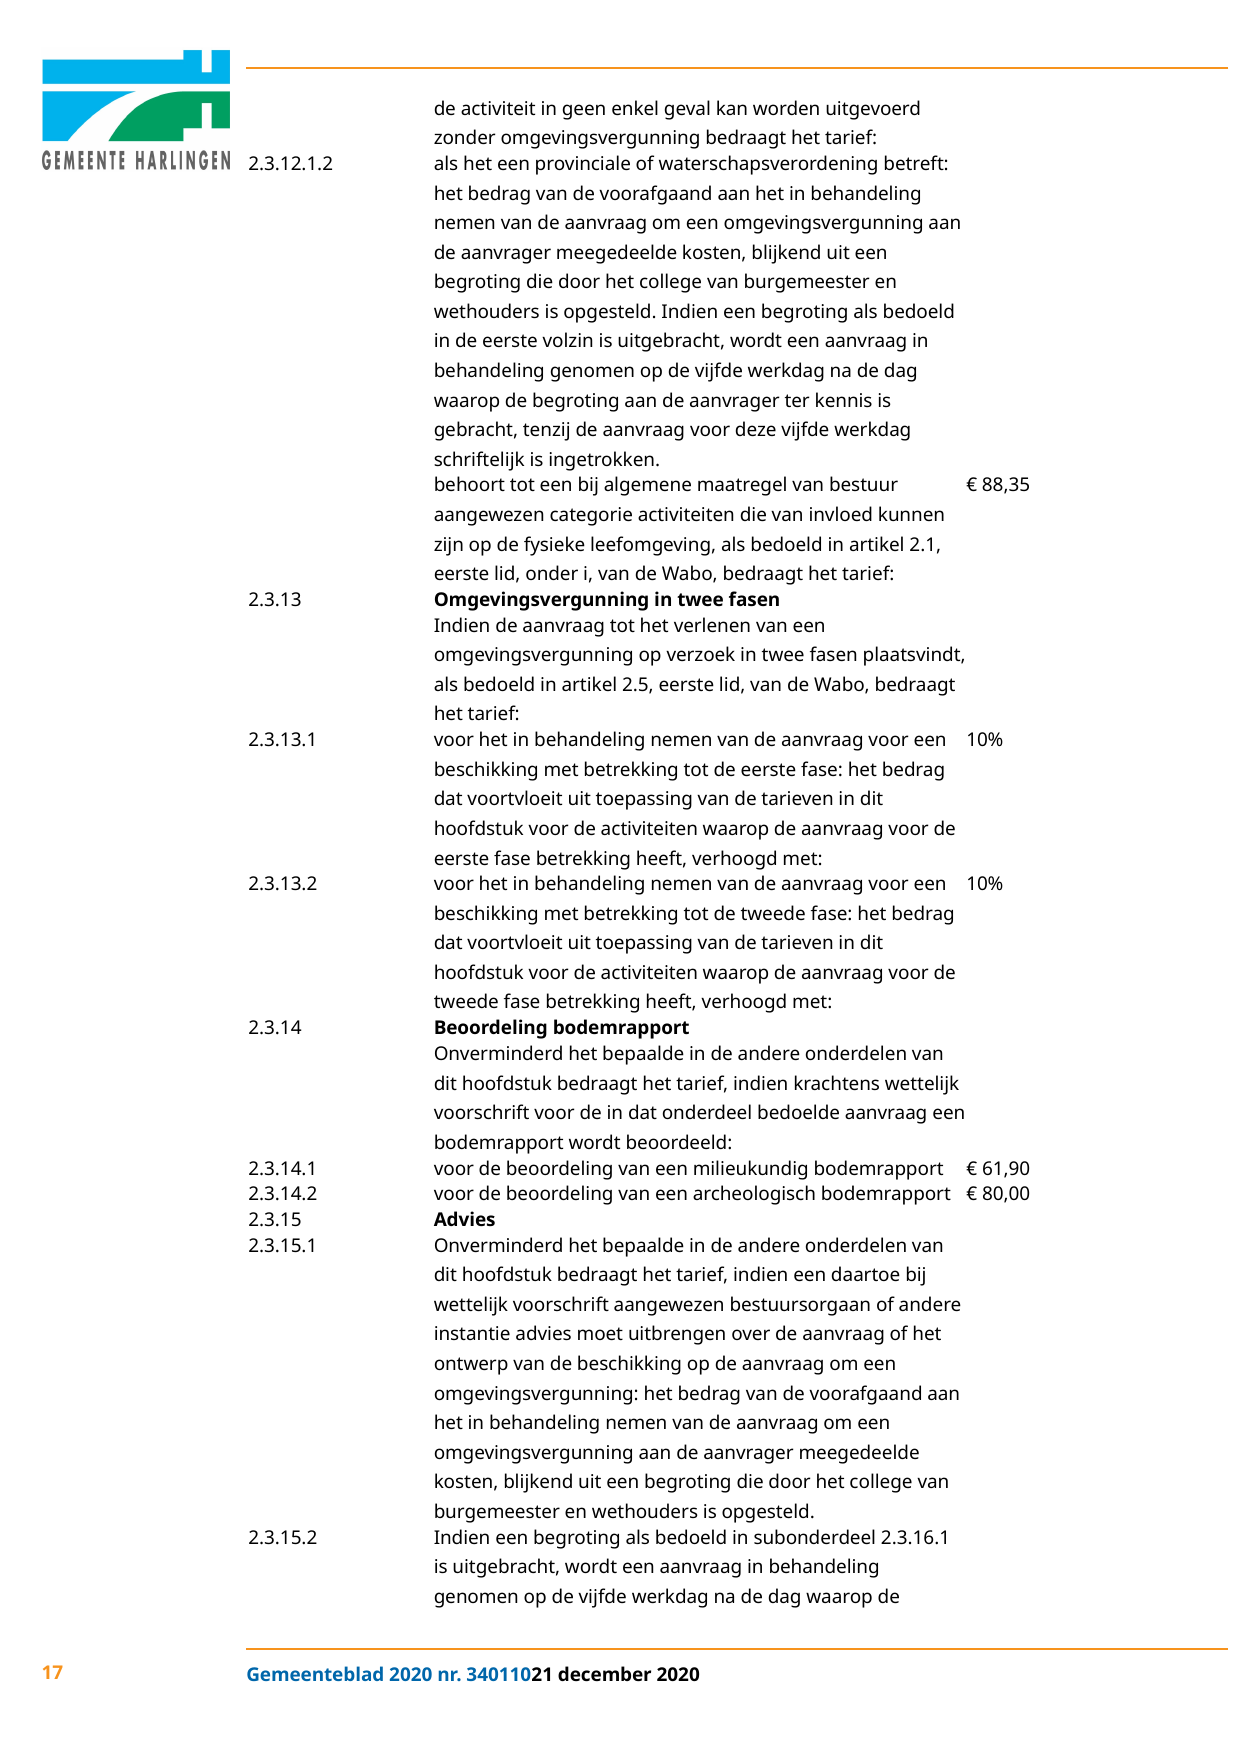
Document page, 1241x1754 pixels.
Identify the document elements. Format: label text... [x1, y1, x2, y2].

table_cell als het een provinciale of waterschapsverordening betreft: het bedrag van de voorafgaand aan het in behandeling nemen van de aanvraag om een omgevingsvergunning aan de aanvrager meegedeelde kosten, blijkend uit een begroting die door het college van burgemeester en wethouders is opgesteld. Indien een begroting als bedoeld in de eerste volzin is uitgebracht, wordt een aanvraag in behandeling genomen op de vijfde werkdag na de dag waarop de begroting aan de aanvrager ter kennis is gebracht, tenzij de aanvraag voor deze vijfde werkdag schriftelijk is ingetrokken. [434, 150, 966, 472]
table_cell € 61,90 [966, 1155, 1152, 1180]
table_cell 2.3.15 [248, 1206, 433, 1232]
table_cell voor de beoordeling van een milieukundig bodemrapport [434, 1155, 966, 1180]
table_cell Indien een begroting als bedoeld in subonderdeel 2.3.16.1 is uitgebracht, wordt een aanvraag in behandeling genomen op de vijfde werkdag na de dag waarop de [434, 1524, 966, 1609]
table_cell Onverminderd het bepaalde in de andere onderdelen van dit hoofdstuk bedraagt het tarief, indien een daartoe bij wettelijk voorschrift aangewezen bestuursorgaan of andere instantie advies moet uitbrengen over de aanvraag of het ontwerp van de beschikking op de aanvraag om een omgevingsvergunning: het bedrag van de voorafgaand aan het in behandeling nemen van de aanvraag om een omgevingsvergunning aan de aanvrager meegedeelde kosten, blijkend uit een begroting die door het college van burgemeester en wethouders is opgesteld. [434, 1232, 966, 1524]
picture [41, 47, 231, 172]
table_cell [248, 472, 433, 586]
table_cell [966, 1206, 1152, 1232]
table_cell € 88,35 [966, 472, 1152, 586]
table_cell [966, 1524, 1152, 1609]
table_cell 10% [966, 870, 1152, 1014]
table_cell [966, 95, 1152, 150]
table_cell de activiteit in geen enkel geval kan worden uitgevoerd zonder omgevingsvergunning bedraagt het tarief: [434, 95, 966, 150]
table_cell voor het in behandeling nemen van de aanvraag voor een beschikking met betrekking tot de tweede fase: het bedrag dat voortvloeit uit toepassing van de tarieven in dit hoofdstuk voor de activiteiten waarop de aanvraag voor de tweede fase betrekking heeft, verhoogd met: [434, 870, 966, 1014]
table_cell Omgevingsvergunning in twee fasen [434, 586, 966, 612]
table_cell [248, 612, 433, 726]
table_cell [966, 1040, 1152, 1155]
table_cell 2.3.13 [248, 586, 433, 612]
table_cell [966, 1232, 1152, 1524]
table_cell [966, 586, 1152, 612]
table_cell [966, 1015, 1152, 1040]
table_cell 2.3.15.1 [248, 1232, 433, 1524]
table_cell [248, 95, 433, 150]
table_cell Indien de aanvraag tot het verlenen van een omgevingsvergunning op verzoek in twee fasen plaatsvindt, als bedoeld in artikel 2.5, eerste lid, van de Wabo, bedraagt het tarief: [434, 612, 966, 726]
table_cell 2.3.12.1.2 [248, 150, 433, 472]
table_cell Advies [434, 1206, 966, 1232]
table_cell € 80,00 [966, 1180, 1152, 1206]
table_cell [966, 150, 1152, 472]
table_cell behoort tot een bij algemene maatregel van bestuur aangewezen categorie activiteiten die van invloed kunnen zijn op de fysieke leefomgeving, als bedoeld in artikel 2.1, eerste lid, onder i, van de Wabo, bedraagt het tarief: [434, 472, 966, 586]
table_cell 10% [966, 726, 1152, 870]
table_cell Onverminderd het bepaalde in de andere onderdelen van dit hoofdstuk bedraagt het tarief, indien krachtens wettelijk voorschrift voor de in dat onderdeel bedoelde aanvraag een bodemrapport wordt beoordeeld: [434, 1040, 966, 1155]
table_cell 2.3.14 [248, 1015, 433, 1040]
table_cell 2.3.14.1 [248, 1155, 433, 1180]
table_cell voor de beoordeling van een archeologisch bodemrapport [434, 1180, 966, 1206]
table_cell 2.3.13.1 [248, 726, 433, 870]
table_cell voor het in behandeling nemen van de aanvraag voor een beschikking met betrekking tot de eerste fase: het bedrag dat voortvloeit uit toepassing van de tarieven in dit hoofdstuk voor de activiteiten waarop de aanvraag voor de eerste fase betrekking heeft, verhoogd met: [434, 726, 966, 870]
table_cell [966, 612, 1152, 726]
table_cell 2.3.14.2 [248, 1180, 433, 1206]
table_cell 2.3.13.2 [248, 870, 433, 1014]
table_cell 2.3.15.2 [248, 1524, 433, 1609]
table_cell Beoordeling bodemrapport [434, 1015, 966, 1040]
table_cell [248, 1040, 433, 1155]
